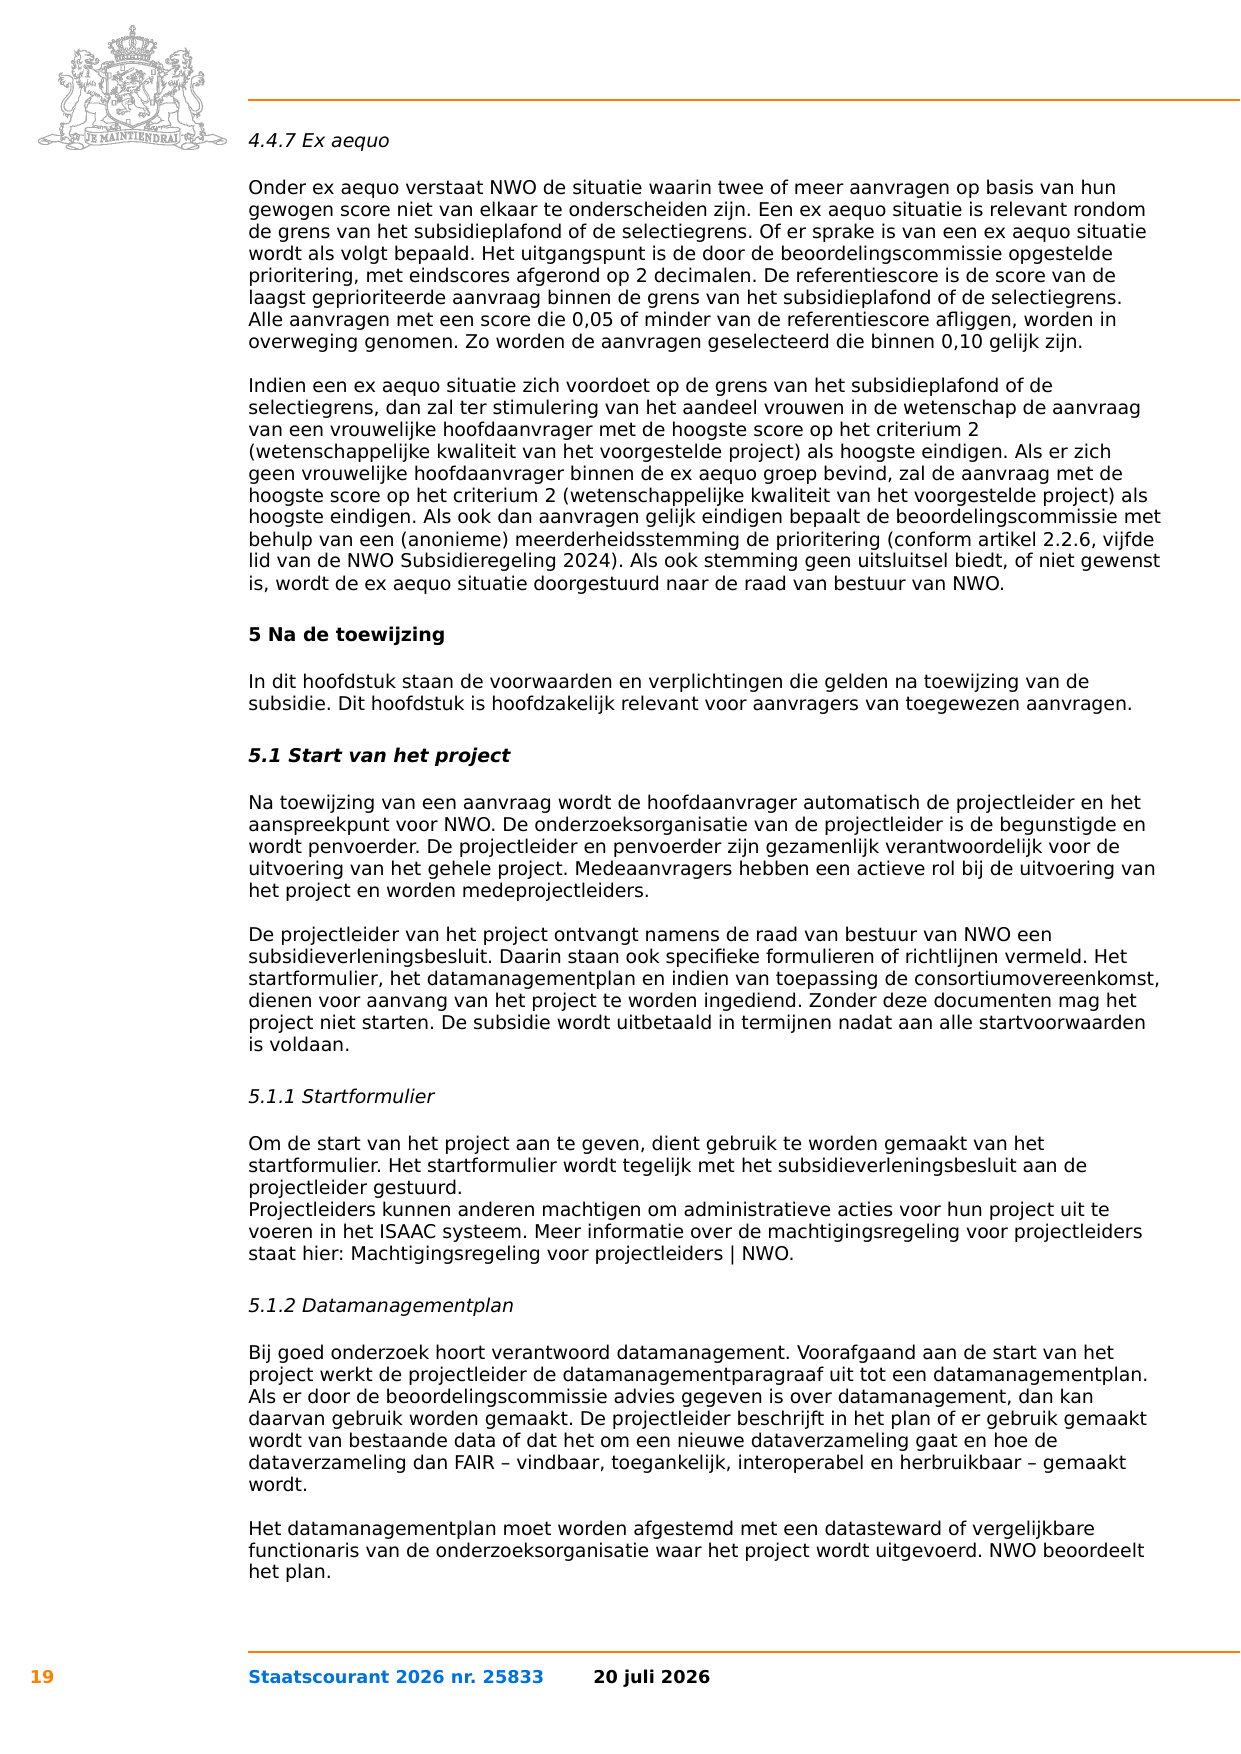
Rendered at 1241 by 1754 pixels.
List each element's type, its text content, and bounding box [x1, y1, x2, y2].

subtitle 4.4.7 Ex aequo [248, 130, 1163, 152]
subtitle 5.1.1 Startformulier [248, 1086, 1163, 1108]
text Onder ex aequo verstaat NWO de situatie waarin twee of meer aanvragen op basis van hun gewogen score niet van elkaar te onderscheiden zijn. Een ex aequo situatie is relevant rondom de grens van het subsidieplafond of de selectiegrens. Of er sprake is van een ex aequo situatie wordt als volgt bepaald. Het uitgangspunt is de door de beoordelingscommissie opgestelde prioritering, met eindscores afgerond op 2 decimalen. De referentiescore is de score van de laagst geprioriteerde aanvraag binnen de grens van het subsidieplafond of de selectiegrens. Alle aanvragen met een score die 0,05 of minder van de referentiescore afliggen, worden in overweging genomen. Zo worden de aanvragen geselecteerd die binnen 0,10 gelijk zijn. [248, 177, 1163, 353]
text Indien een ex aequo situatie zich voordoet op de grens van het subsidieplafond of de selectiegrens, dan zal ter stimulering van het aandeel vrouwen in de wetenschap de aanvraag van een vrouwelijke hoofdaanvrager met de hoogste score op het criterium 2 (wetenschappelijke kwaliteit van het voorgestelde project) als hoogste eindigen. Als er zich geen vrouwelijke hoofdaanvrager binnen de ex aequo groep bevind, zal de aanvraag met de hoogste score op het criterium 2 (wetenschappelijke kwaliteit van het voorgestelde project) als hoogste eindigen. Als ook dan aanvragen gelijk eindigen bepaalt de beoordelingscommissie met behulp van een (anonieme) meerderheidsstemming de prioritering (conform artikel 2.2.6, vijfde lid van de NWO Subsidieregeling 2024). Als ook stemming geen uitsluitsel biedt, of niet gewenst is, wordt de ex aequo situatie doorgestuurd naar de raad van bestuur van NWO. [248, 374, 1163, 594]
picture [38, 25, 227, 150]
text De projectleider van het project ontvangt namens de raad van bestuur van NWO een subsidieverleningsbesluit. Daarin staan ook specifieke formulieren of richtlijnen vermeld. Het startformulier, het datamanagementplan en indien van toepassing de consortiumovereenkomst, dienen voor aanvang van het project te worden ingediend. Zonder deze documenten mag het project niet starten. De subsidie wordt uitbetaald in termijnen nadat aan alle startvoorwaarden is voldaan. [248, 924, 1163, 1056]
subtitle 5 Na de toewijzing [248, 624, 1163, 646]
subtitle 5.1 Start van het project [248, 745, 1163, 767]
text Projectleiders kunnen anderen machtigen om administratieve acties voor hun project uit te voeren in het ISAAC systeem. Meer informatie over de machtigingsregeling voor projectleiders staat hier: Machtigingsregeling voor projectleiders | NWO. [248, 1199, 1163, 1265]
text In dit hoofdstuk staan de voorwaarden en verplichtingen die gelden na toewijzing van de subsidie. Dit hoofdstuk is hoofdzakelijk relevant voor aanvragers van toegewezen aanvragen. [248, 671, 1163, 715]
text Het datamanagementplan moet worden afgestemd met een datasteward of vergelijkbare functionaris van de onderzoeksorganisatie waar het project wordt uitgevoerd. NWO beoordeelt het plan. [248, 1517, 1163, 1583]
text Om de start van het project aan te geven, dient gebruik te worden gemaakt van het startformulier. Het startformulier wordt tegelijk met het subsidieverleningsbesluit aan de projectleider gestuurd. [248, 1133, 1163, 1199]
text Na toewijzing van een aanvraag wordt de hoofdaanvrager automatisch de projectleider en het aanspreekpunt voor NWO. De onderzoeksorganisatie van de projectleider is de begunstigde en wordt penvoerder. De projectleider en penvoerder zijn gezamenlijk verantwoordelijk voor de uitvoering van het gehele project. Medeaanvragers hebben een actieve rol bij de uitvoering van het project en worden medeprojectleiders. [248, 792, 1163, 902]
subtitle 5.1.2 Datamanagementplan [248, 1295, 1163, 1317]
text Bij goed onderzoek hoort verantwoord datamanagement. Voorafgaand aan de start van het project werkt de projectleider de datamanagementparagraaf uit tot een datamanagementplan. Als er door de beoordelingscommissie advies gegeven is over datamanagement, dan kan daarvan gebruik worden gemaakt. De projectleider beschrijft in het plan of er gebruik gemaakt wordt van bestaande data of dat het om een nieuwe dataverzameling gaat en hoe de dataverzameling dan FAIR – vindbaar, toegankelijk, interoperabel en herbruikbaar – gemaakt wordt. [248, 1342, 1163, 1496]
